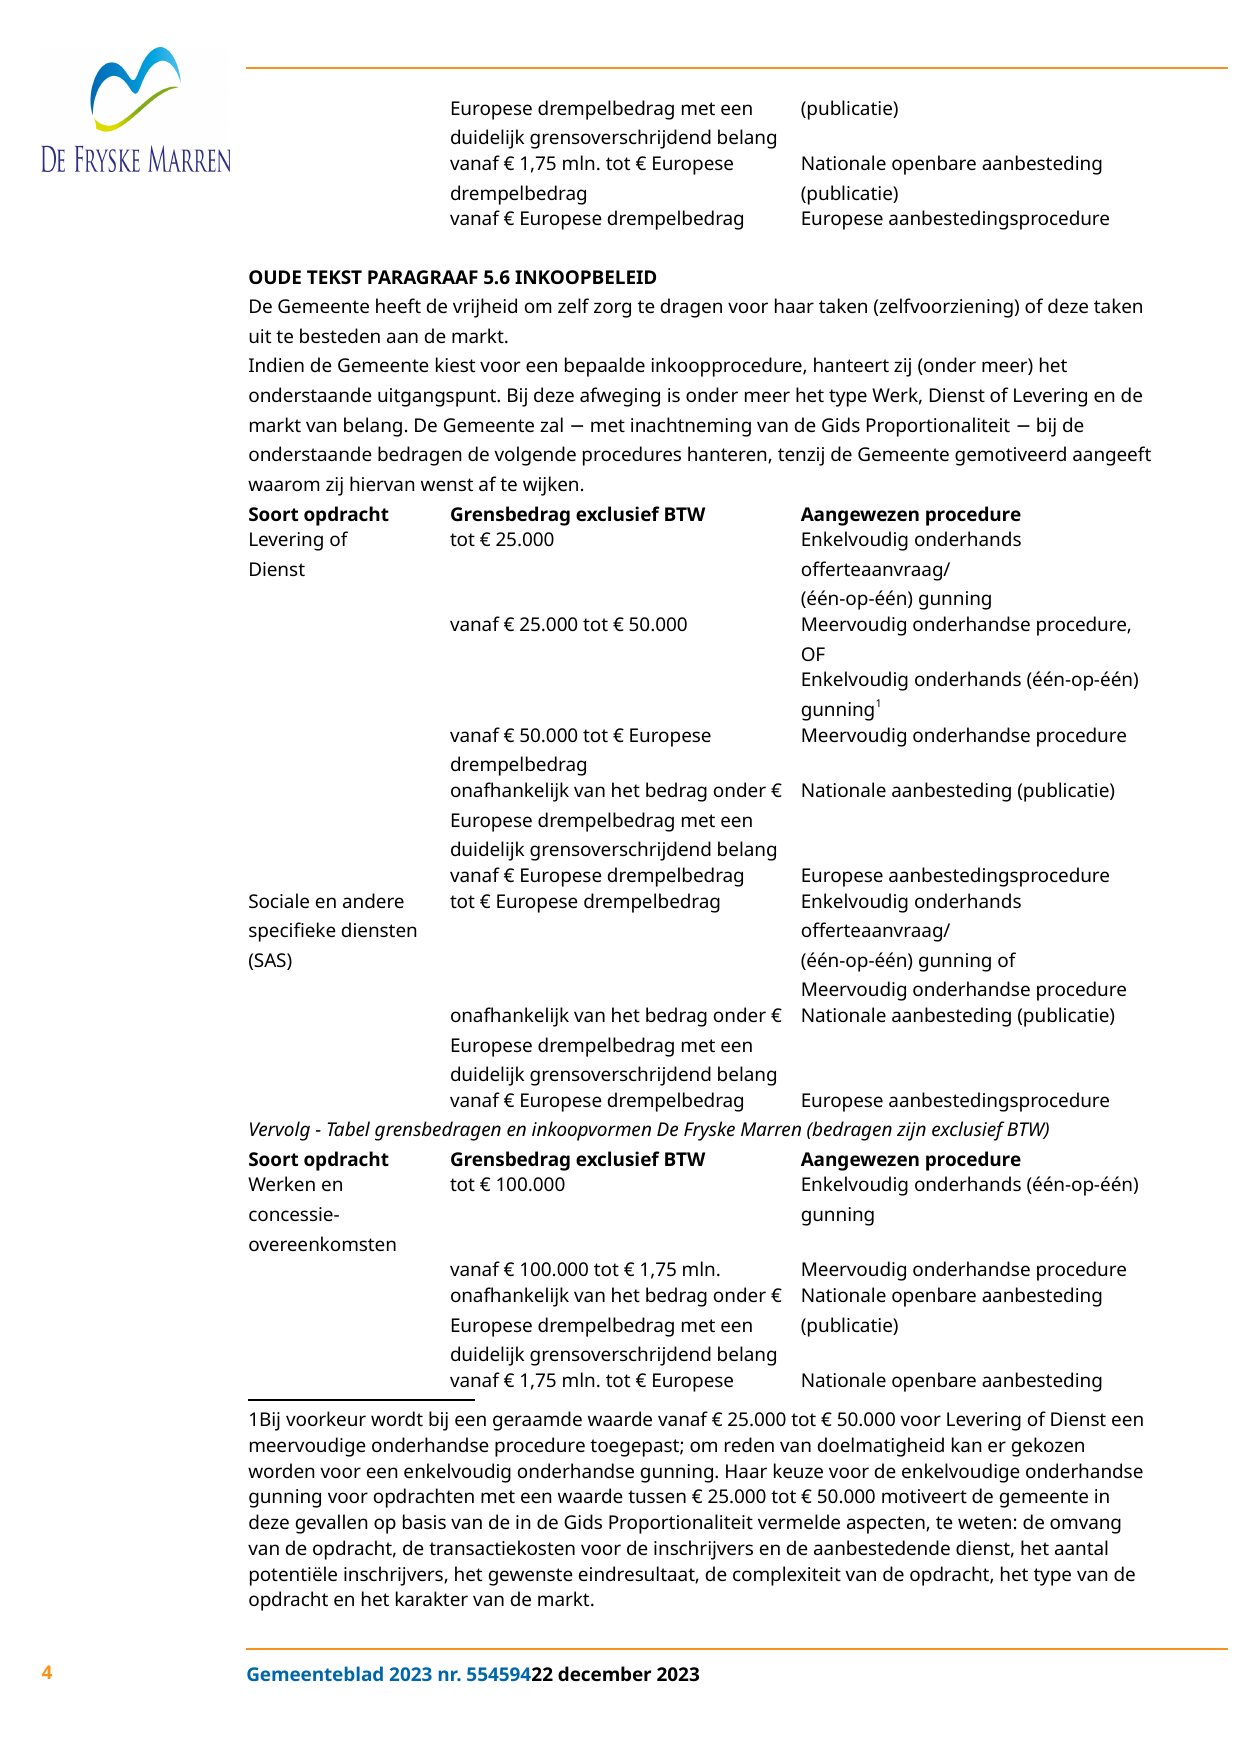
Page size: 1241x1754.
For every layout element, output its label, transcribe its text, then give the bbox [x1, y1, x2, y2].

table_cell Enkelvoudig onderhands offerteaanvraag/ (één-op-één) gunning [801, 526, 1152, 611]
table_cell Levering of Dienst [248, 526, 450, 611]
table_cell vanaf € Europese drempelbedrag [450, 1087, 801, 1113]
table_cell Europese aanbestedingsprocedure [801, 1087, 1152, 1113]
table_header Soort opdracht [248, 501, 450, 526]
table_cell Enkelvoudig onderhands offerteaanvraag/ (één-op-één) gunning of Meervoudig onderhandse procedure [801, 888, 1152, 1002]
table_cell Enkelvoudig onderhands (één-op-één) gunning [801, 1172, 1152, 1257]
table_cell [248, 1367, 450, 1393]
table_cell tot € 100.000 [450, 1172, 801, 1257]
table_cell [450, 667, 801, 722]
table_cell Meervoudig onderhandse procedure [801, 1257, 1152, 1282]
table_cell onafhankelijk van het bedrag onder € Europese drempelbedrag met een duidelijk grensoverschrijdend belang [450, 777, 801, 862]
table_cell [248, 722, 450, 777]
table_cell vanaf € Europese drempelbedrag [450, 862, 801, 888]
table_cell Nationale openbare aanbesteding [801, 1367, 1152, 1393]
text OUDE TEKST PARAGRAAF 5.6 INKOOPBELEID [248, 264, 1152, 290]
table_cell vanaf € 100.000 tot € 1,75 mln. [450, 1257, 801, 1282]
table_cell Meervoudig onderhandse procedure [801, 722, 1152, 777]
table_cell onafhankelijk van het bedrag onder € Europese drempelbedrag met een duidelijk grensoverschrijdend belang [450, 1003, 801, 1087]
table_header Soort opdracht [248, 1146, 450, 1172]
text Indien de Gemeente kiest voor een bepaalde inkoopprocedure, hanteert zij (onder meer) het onderstaande uitgangspunt. Bij deze afweging is onder meer het type Werk, Dienst of Levering en de markt van belang. De Gemeente zal − met inachtneming van de Gids Proportionaliteit − bij de onderstaande bedragen de volgende procedures hanteren, tenzij de Gemeente gemotiveerd aangeeft waarom zij hiervan wenst af te wijken. [248, 353, 1152, 497]
table_header Aangewezen procedure [801, 501, 1152, 526]
table_cell Sociale en andere specifieke diensten (SAS) [248, 888, 450, 1002]
table_cell [248, 150, 450, 205]
table_cell tot € Europese drempelbedrag [450, 888, 801, 1002]
text De Gemeente heeft de vrijheid om zelf zorg te dragen voor haar taken (zelfvoorziening) of deze taken uit te besteden aan de markt. [248, 293, 1152, 349]
table_cell Nationale openbare aanbesteding (publicatie) [801, 1282, 1152, 1367]
table_cell vanaf € 50.000 tot € Europese drempelbedrag [450, 722, 801, 777]
table_header Grensbedrag exclusief BTW [450, 501, 801, 526]
text Vervolg - Tabel grensbedragen en inkoopvormen De Fryske Marren (bedragen zijn exclusief BTW) [248, 1116, 1152, 1142]
picture [41, 47, 231, 172]
table_cell Meervoudig onderhandse procedure, OF [801, 611, 1152, 667]
table_cell vanaf € Europese drempelbedrag [450, 205, 801, 231]
table_cell vanaf € 1,75 mln. tot € Europese drempelbedrag [450, 150, 801, 205]
table_cell Europese drempelbedrag met een duidelijk grensoverschrijdend belang [450, 95, 801, 150]
table_cell Nationale aanbesteding (publicatie) [801, 777, 1152, 862]
table_cell Nationale aanbesteding (publicatie) [801, 1003, 1152, 1087]
table_cell Europese aanbestedingsprocedure [801, 205, 1152, 231]
table_cell [248, 205, 450, 231]
table_cell [248, 1282, 450, 1367]
table_cell vanaf € 25.000 tot € 50.000 [450, 611, 801, 667]
table_cell Werken en concessie- overeenkomsten [248, 1172, 450, 1257]
table_cell tot € 25.000 [450, 526, 801, 611]
table_cell [248, 862, 450, 888]
table_cell Europese aanbestedingsprocedure [801, 862, 1152, 888]
table_header Grensbedrag exclusief BTW [450, 1146, 801, 1172]
table_cell Enkelvoudig onderhands (één-op-één) gunning [801, 667, 1152, 722]
table_cell [248, 667, 450, 722]
table_cell [248, 611, 450, 667]
table_cell onafhankelijk van het bedrag onder € Europese drempelbedrag met een duidelijk grensoverschrijdend belang [450, 1282, 801, 1367]
table_cell [248, 777, 450, 862]
table_cell vanaf € 1,75 mln. tot € Europese [450, 1367, 801, 1393]
table_cell [248, 95, 450, 150]
table_cell (publicatie) [801, 95, 1152, 150]
table_header Aangewezen procedure [801, 1146, 1152, 1172]
table_cell Nationale openbare aanbesteding (publicatie) [801, 150, 1152, 205]
table_cell [248, 1087, 450, 1113]
table_cell [248, 1257, 450, 1282]
table_cell [248, 1003, 450, 1087]
